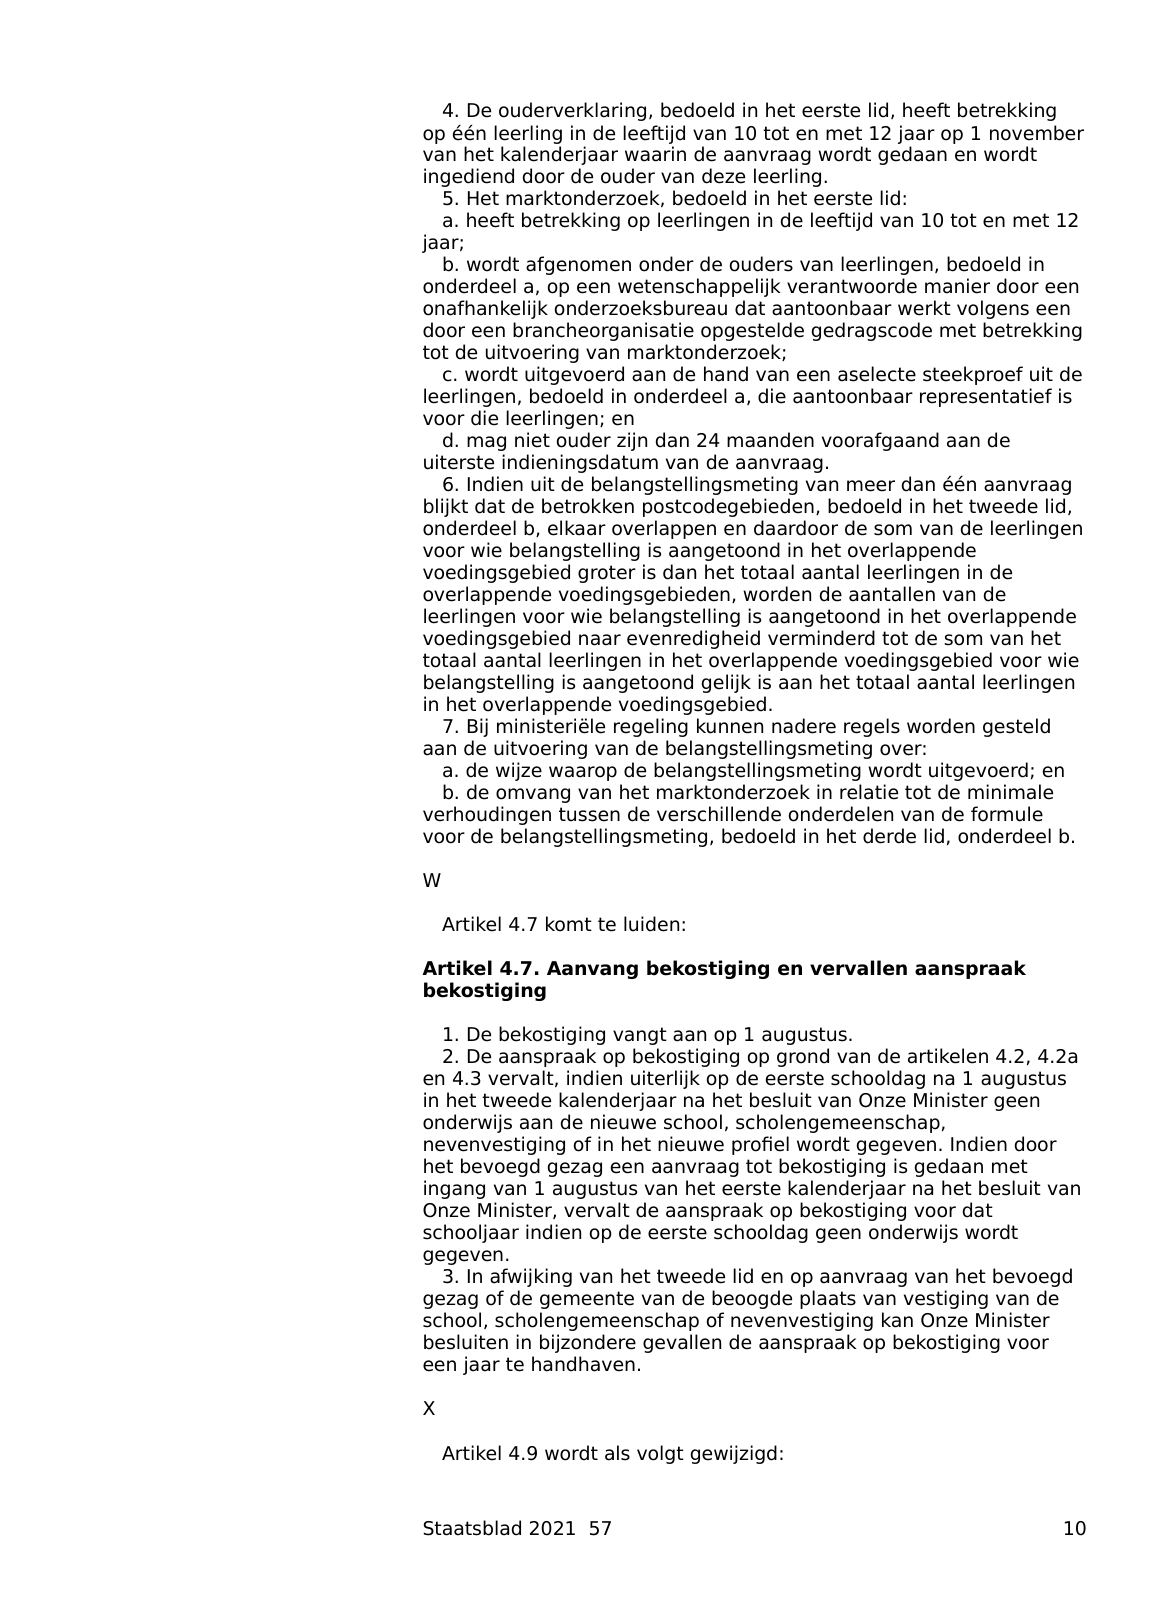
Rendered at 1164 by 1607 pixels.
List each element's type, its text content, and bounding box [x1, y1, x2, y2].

text 4. De ouderverklaring, bedoeld in het eerste lid, heeft betrekking op één leerling in de leeftijd van 10 tot en met 12 jaar op 1 november van het kalenderjaar waarin de aanvraag wordt gedaan en wordt ingediend door de ouder van deze leerling. [422, 100, 1087, 188]
text 1. De bekostiging vangt aan op 1 augustus. [422, 1024, 1087, 1046]
text b. wordt afgenomen onder de ouders van leerlingen, bedoeld in onderdeel a, op een wetenschappelijk verantwoorde manier door een onafhankelijk onderzoeksbureau dat aantoonbaar werkt volgens een door een brancheorganisatie opgestelde gedragscode met betrekking tot de uitvoering van marktonderzoek; [422, 254, 1087, 364]
text Artikel 4.7 komt te luiden: [422, 914, 1087, 936]
text 7. Bij ministeriële regeling kunnen nadere regels worden gesteld aan de uitvoering van de belangstellingsmeting over: [422, 716, 1087, 760]
text 2. De aanspraak op bekostiging op grond van de artikelen 4.2, 4.2a en 4.3 vervalt, indien uiterlijk op de eerste schooldag na 1 augustus in het tweede kalenderjaar na het besluit van Onze Minister geen onderwijs aan de nieuwe school, scholengemeenschap, nevenvestiging of in het nieuwe profiel wordt gegeven. Indien door het bevoegd gezag een aanvraag tot bekostiging is gedaan met ingang van 1 augustus van het eerste kalenderjaar na het besluit van Onze Minister, vervalt de aanspraak op bekostiging voor dat schooljaar indien op de eerste schooldag geen onderwijs wordt gegeven. [422, 1046, 1087, 1266]
subtitle Artikel 4.7. Aanvang bekostiging en vervallen aanspraak bekostiging [422, 958, 1087, 1002]
text b. de omvang van het marktonderzoek in relatie tot de minimale verhoudingen tussen de verschillende onderdelen van de formule voor de belangstellingsmeting, bedoeld in het derde lid, onderdeel b. [422, 782, 1087, 848]
text 6. Indien uit de belangstellingsmeting van meer dan één aanvraag blijkt dat de betrokken postcodegebieden, bedoeld in het tweede lid, onderdeel b, elkaar overlappen en daardoor de som van de leerlingen voor wie belangstelling is aangetoond in het overlappende voedingsgebied groter is dan het totaal aantal leerlingen in de overlappende voedingsgebieden, worden de aantallen van de leerlingen voor wie belangstelling is aangetoond in het overlappende voedingsgebied naar evenredigheid verminderd tot de som van het totaal aantal leerlingen in het overlappende voedingsgebied voor wie belangstelling is aangetoond gelijk is aan het totaal aantal leerlingen in het overlappende voedingsgebied. [422, 474, 1087, 716]
text a. de wijze waarop de belangstellingsmeting wordt uitgevoerd; en [422, 760, 1087, 782]
text a. heeft betrekking op leerlingen in de leeftijd van 10 tot en met 12 jaar; [422, 210, 1087, 254]
text Artikel 4.9 wordt als volgt gewijzigd: [422, 1442, 1087, 1464]
text X [422, 1398, 1087, 1420]
text d. mag niet ouder zijn dan 24 maanden voorafgaand aan de uiterste indieningsdatum van de aanvraag. [422, 430, 1087, 474]
text 3. In afwijking van het tweede lid en op aanvraag van het bevoegd gezag of de gemeente van de beoogde plaats van vestiging van de school, scholengemeenschap of nevenvestiging kan Onze Minister besluiten in bijzondere gevallen de aanspraak op bekostiging voor een jaar te handhaven. [422, 1266, 1087, 1376]
text W [422, 870, 1087, 892]
text 5. Het marktonderzoek, bedoeld in het eerste lid: [422, 188, 1087, 210]
text c. wordt uitgevoerd aan de hand van een aselecte steekproef uit de leerlingen, bedoeld in onderdeel a, die aantoonbaar representatief is voor die leerlingen; en [422, 364, 1087, 430]
